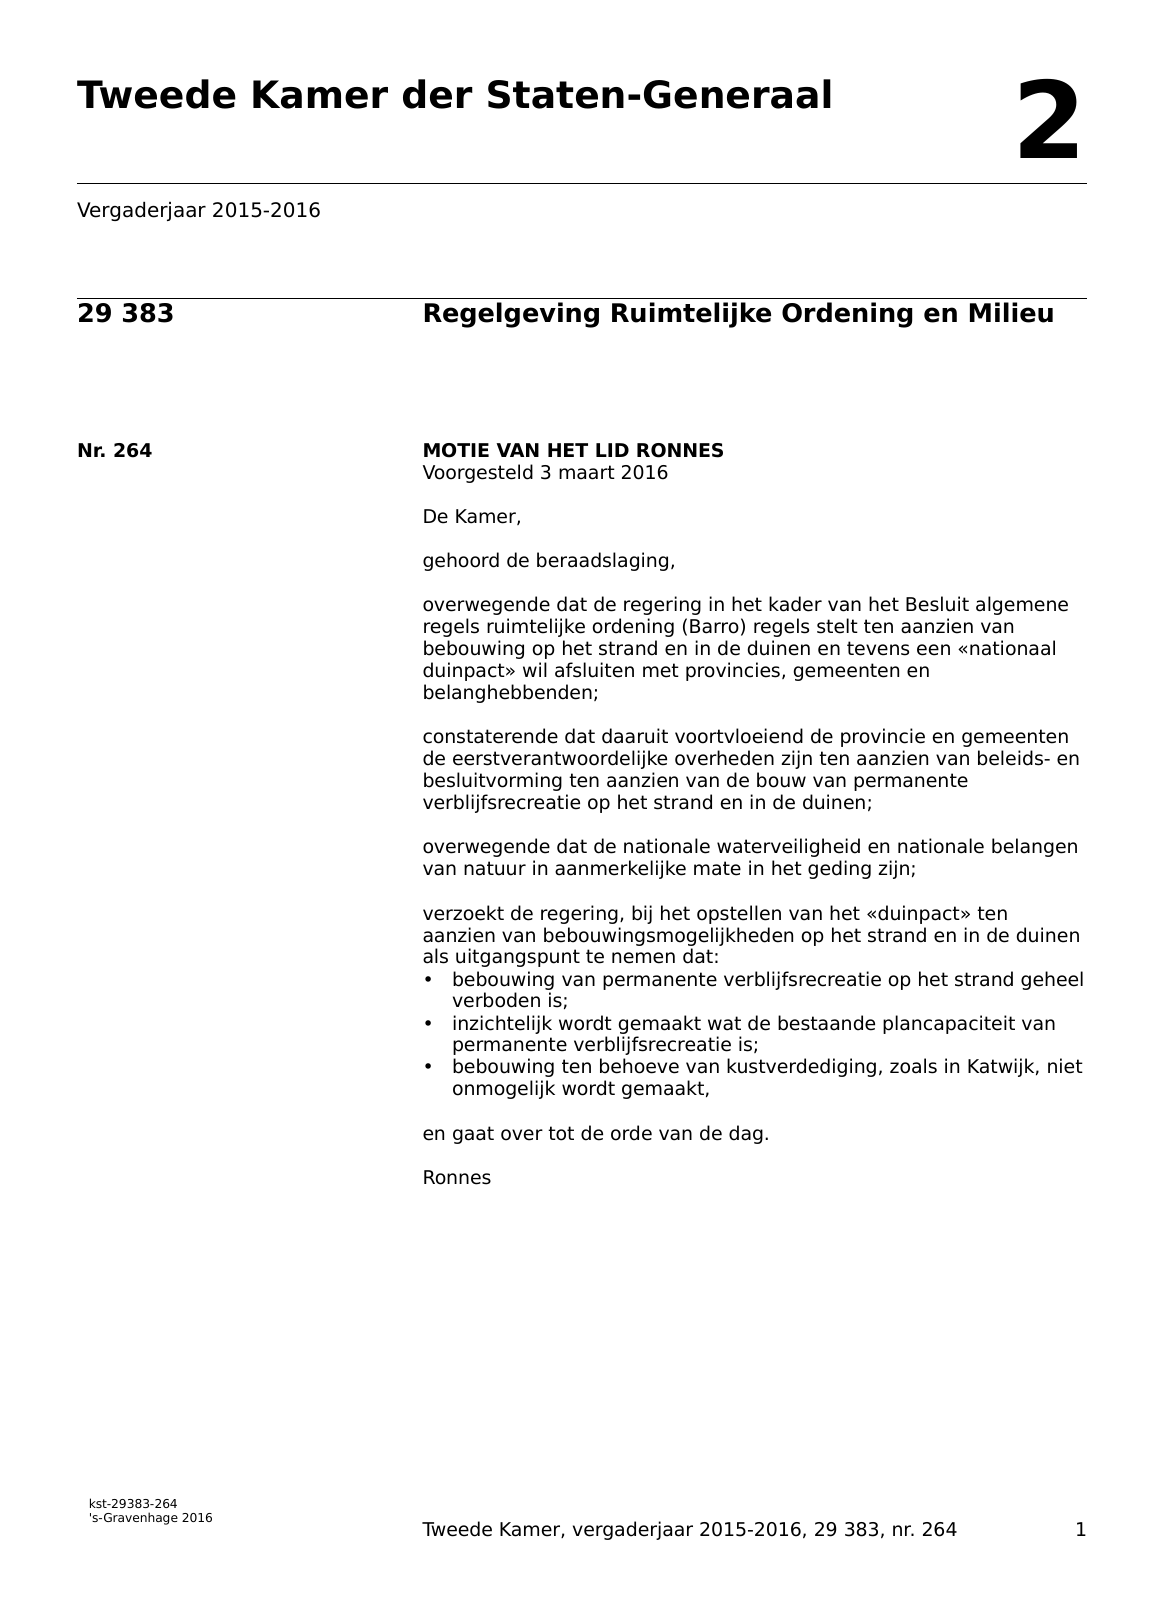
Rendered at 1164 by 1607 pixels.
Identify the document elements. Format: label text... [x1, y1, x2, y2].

table_cell Vergaderjaar 2015-2016 [77, 184, 1087, 298]
text constaterende dat daaruit voortvloeiend de provincie en gemeenten de eerstverantwoordelijke overheden zijn ten aanzien van beleids- en besluitvorming ten aanzien van de bouw van permanente verblijfsrecreatie op het strand en in de duinen; [422, 726, 1087, 814]
text • bebouwing ten behoeve van kustverdediging, zoals in Katwijk, niet onmogelijk wordt gemaakt, [422, 1056, 1087, 1100]
subtitle 29 383 Regelgeving Ruimtelijke Ordening en Milieu [77, 299, 1087, 329]
text kst-29383-264 [88, 1497, 323, 1511]
text gehoord de beraadslaging, [422, 550, 1087, 572]
text • inzichtelijk wordt gemaakt wat de bestaande plancapaciteit van permanente verblijfsrecreatie is; [422, 1012, 1087, 1056]
text en gaat over tot de orde van de dag. [422, 1122, 1087, 1144]
text De Kamer, [422, 506, 1087, 528]
text Ronnes [422, 1167, 1087, 1189]
table_header Tweede Kamer der Staten-Generaal [77, 59, 886, 183]
text 's-Gravenhage 2016 [88, 1511, 323, 1525]
text verzoekt de regering, bij het opstellen van het «duinpact» ten aanzien van bebouwingsmogelijkheden op het strand en in de duinen als uitgangspunt te nemen dat: [422, 902, 1087, 968]
text overwegende dat de nationale waterveiligheid en nationale belangen van natuur in aanmerkelijke mate in het geding zijn; [422, 836, 1087, 880]
table_header 2 [886, 59, 1087, 183]
subtitle Nr. 264 MOTIE VAN HET LID RONNES [77, 440, 1087, 462]
text overwegende dat de regering in het kader van het Besluit algemene regels ruimtelijke ordening (Barro) regels stelt ten aanzien van bebouwing op het strand en in de duinen en tevens een «nationaal duinpact» wil afsluiten met provincies, gemeenten en belanghebbenden; [422, 594, 1087, 704]
text • bebouwing van permanente verblijfsrecreatie op het strand geheel verboden is; [422, 968, 1087, 1012]
text Voorgesteld 3 maart 2016 [422, 462, 1087, 484]
